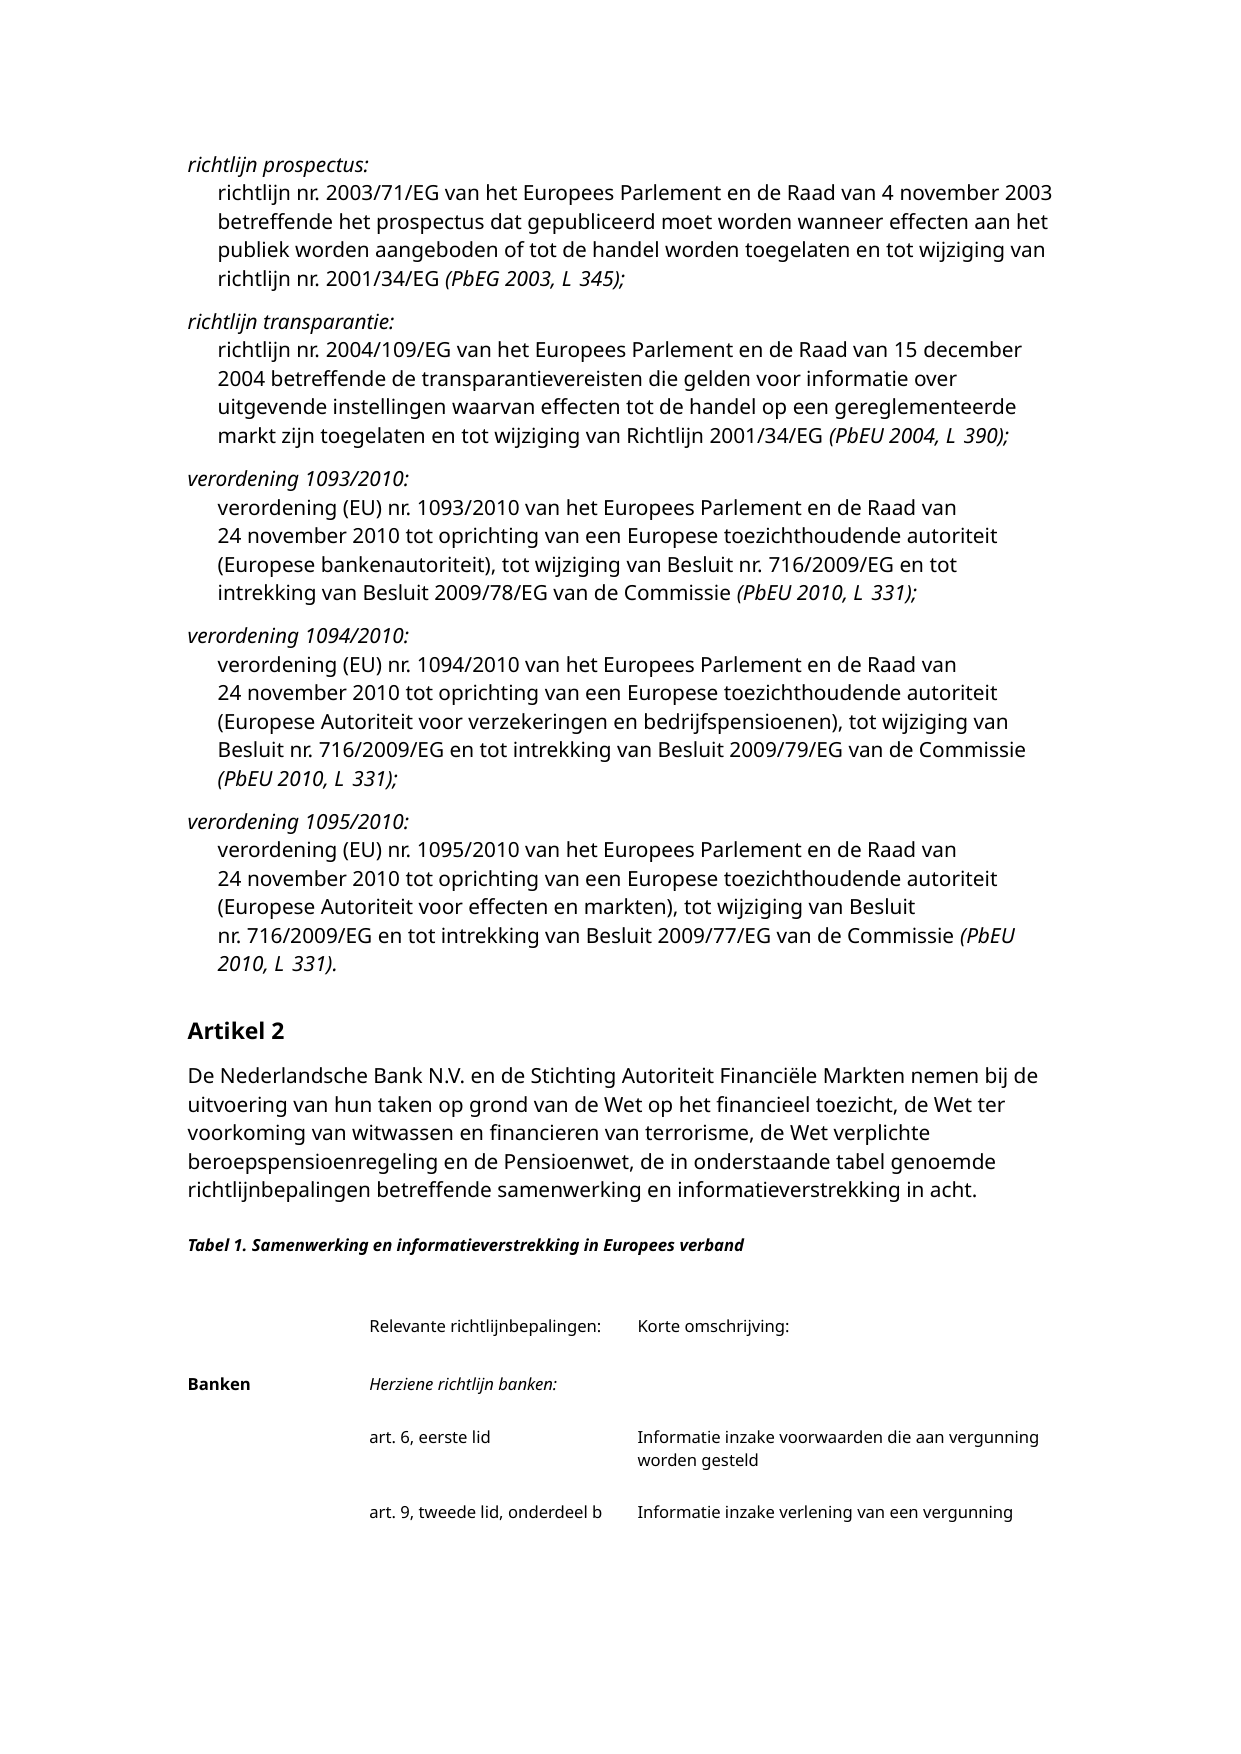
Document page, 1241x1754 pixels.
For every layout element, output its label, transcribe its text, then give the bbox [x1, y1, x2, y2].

table_header Relevante richtlijnbepalingen: [369, 1314, 637, 1373]
table_cell Informatie inzake voorwaarden die aan vergunning worden gesteld [637, 1426, 1053, 1501]
text richtlijn nr. 2003/71/EG van het Europees Parlement en de Raad van 4 november 2003 betreffende het prospectus dat gepubliceerd moet worden wanneer effecten aan het publiek worden aangeboden of tot de handel worden toegelaten en tot wijziging van richtlijn nr. 2001/34/EG (PbEG 2003, L 345); [217, 178, 1053, 292]
text verordening (EU) nr. 1093/2010 van het Europees Parlement en de Raad van 24 november 2010 tot oprichting van een Europese toezichthoudende autoriteit (Europese bankenautoriteit), tot wijziging van Besluit nr. 716/2009/EG en tot intrekking van Besluit 2009/78/EG van de Commissie (PbEU 2010, L 331); [217, 493, 1053, 607]
table_cell Informatie inzake verlening van een vergunning [637, 1501, 1053, 1559]
table_cell art. 6, eerste lid [369, 1426, 637, 1501]
subtitle Artikel 2 [187, 1015, 1053, 1047]
text De Nederlandsche Bank N.V. en de Stichting Autoriteit Financiële Markten nemen bij de uitvoering van hun taken op grond van de Wet op het financieel toezicht, de Wet ter voorkoming van witwassen en financieren van terrorisme, de Wet verplichte beroepspensioenregeling en de Pensioenwet, de in onderstaande tabel genoemde richtlijnbepalingen betreffende samenwerking en informatieverstrekking in acht. [187, 1062, 1053, 1204]
table_header [188, 1314, 369, 1373]
text verordening (EU) nr. 1095/2010 van het Europees Parlement en de Raad van 24 november 2010 tot oprichting van een Europese toezichthoudende autoriteit (Europese Autoriteit voor effecten en markten), tot wijziging van Besluit nr. 716/2009/EG en tot intrekking van Besluit 2009/77/EG van de Commissie (PbEU 2010, L 331). [217, 836, 1053, 978]
table_cell art. 9, tweede lid, onderdeel b [369, 1501, 637, 1559]
text verordening 1093/2010: [187, 464, 1053, 493]
text Tabel 1. Samenwerking en informatieverstrekking in Europees verband [187, 1234, 1053, 1256]
text verordening 1095/2010: [187, 807, 1053, 836]
text verordening 1094/2010: [187, 622, 1053, 650]
text richtlijn transparantie: [187, 307, 1053, 336]
table_cell Banken [188, 1373, 369, 1501]
text verordening (EU) nr. 1094/2010 van het Europees Parlement en de Raad van 24 november 2010 tot oprichting van een Europese toezichthoudende autoriteit (Europese Autoriteit voor verzekeringen en bedrijfspensioenen), tot wijziging van Besluit nr. 716/2009/EG en tot intrekking van Besluit 2009/79/EG van de Commissie (PbEU 2010, L 331); [217, 650, 1053, 792]
text richtlijn nr. 2004/109/EG van het Europees Parlement en de Raad van 15 december 2004 betreffende de transparantievereisten die gelden voor informatie over uitgevende instellingen waarvan effecten tot de handel op een gereglementeerde markt zijn toegelaten en tot wijziging van Richtlijn 2001/34/EG (PbEU 2004, L 390); [217, 336, 1053, 449]
table_cell [188, 1501, 369, 1559]
table_cell Herziene richtlijn banken: [369, 1373, 1053, 1426]
text richtlijn prospectus: [187, 150, 1053, 178]
table_header Korte omschrijving: [637, 1314, 1053, 1373]
